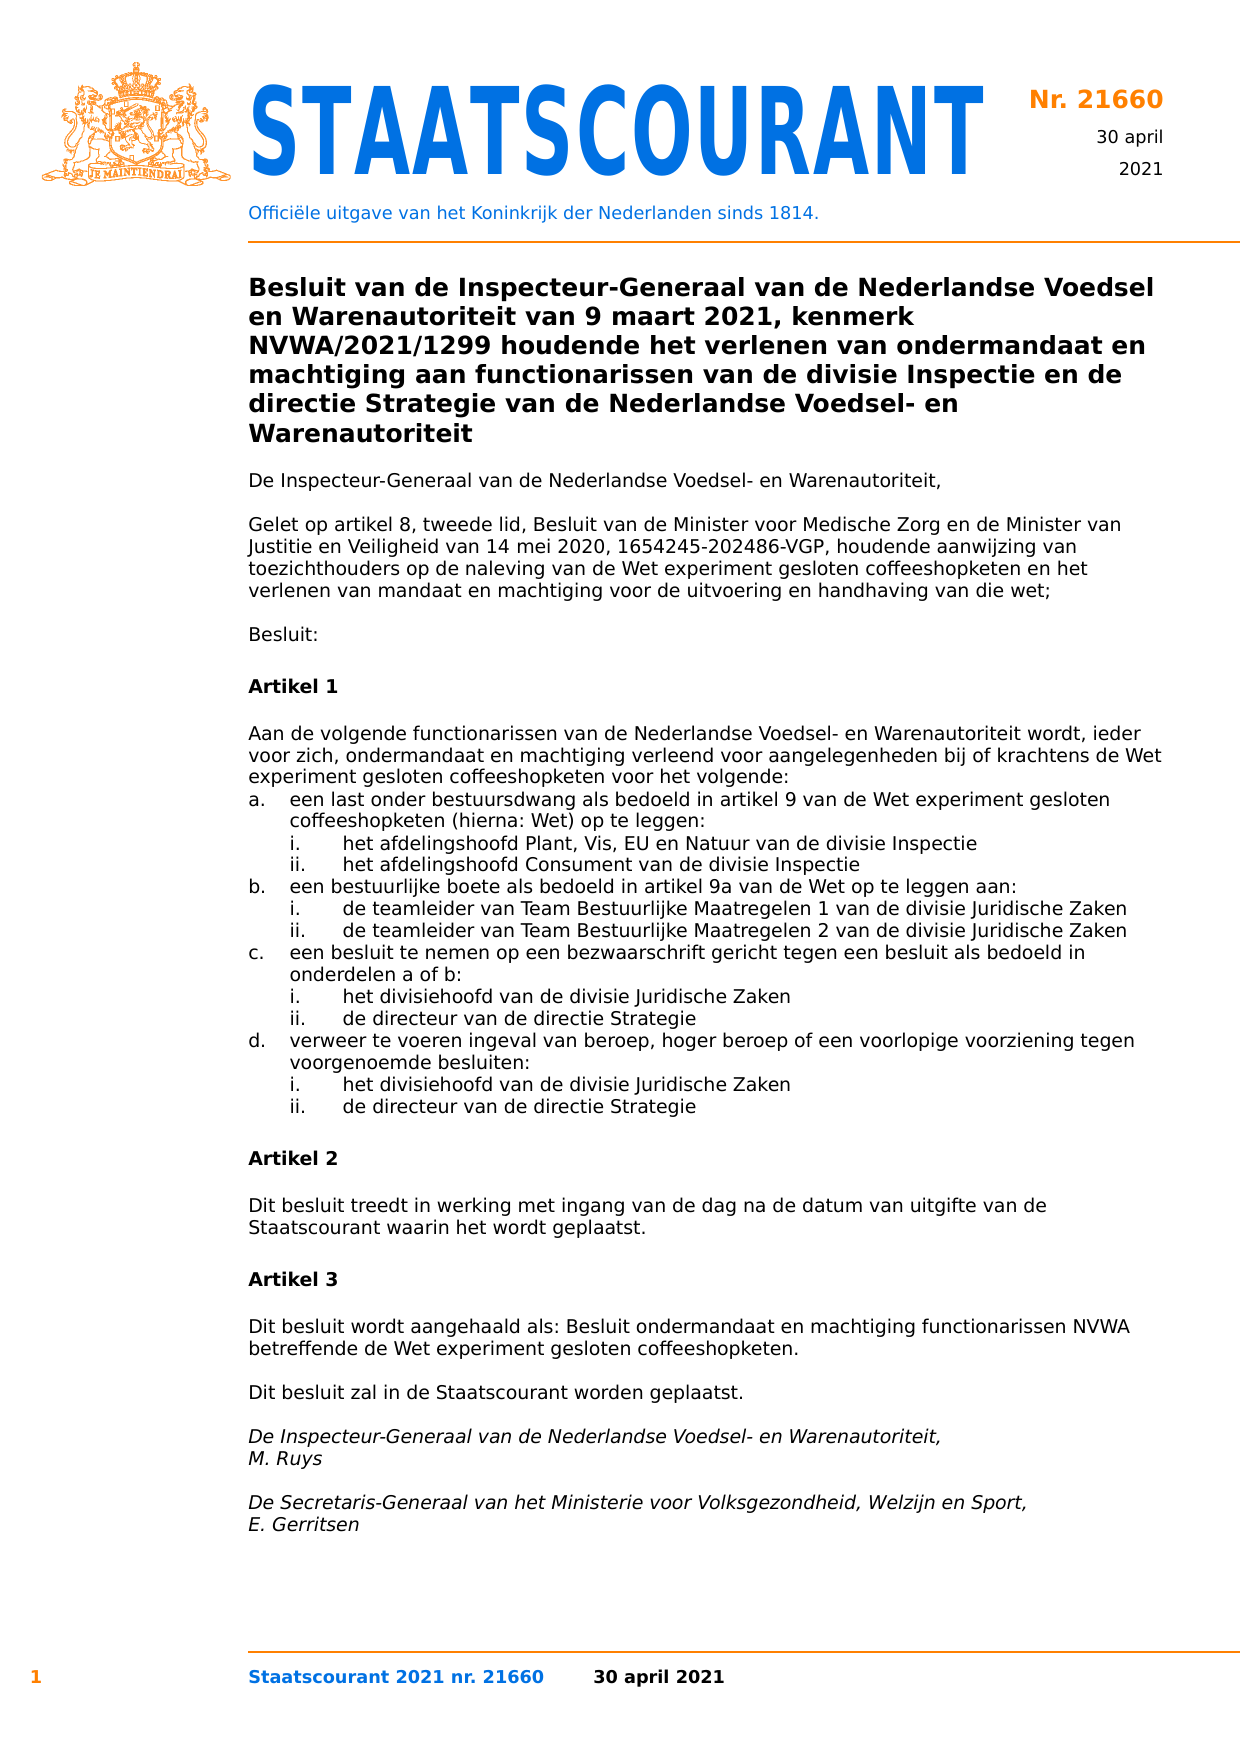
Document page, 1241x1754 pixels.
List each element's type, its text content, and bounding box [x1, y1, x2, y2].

text b. een bestuurlijke boete als bedoeld in artikel 9a van de Wet op te leggen aan: [248, 876, 1163, 898]
text De Secretaris-Generaal van het Ministerie voor Volksgezondheid, Welzijn en Sport, E. Gerritsen [248, 1492, 1163, 1536]
text De Inspecteur-Generaal van de Nederlandse Voedsel- en Warenautoriteit, [248, 470, 1163, 492]
table_header [25, 62, 248, 241]
text ii. het afdelingshoofd Consument van de divisie Inspectie [289, 854, 1163, 876]
text ii. de directeur van de directie Strategie [289, 1096, 1163, 1118]
text Besluit: [248, 623, 1163, 646]
subtitle Besluit van de Inspecteur-Generaal van de Nederlandse Voedsel en Warenautoriteit van 9 maart 2021, kenmerk NVWA/2021/1299 houdende het verlenen van ondermandaat en machtiging aan functionarissen van de divisie Inspectie en de directie Strategie van de Nederlandse Voedsel- en Warenautoriteit [248, 273, 1163, 448]
text c. een besluit te nemen op een bezwaarschrift gericht tegen een besluit als bedoeld in onderdelen a of b: [248, 942, 1163, 986]
table_cell 30 april [998, 121, 1240, 153]
text Dit besluit zal in de Staatscourant worden geplaatst. [248, 1382, 1163, 1404]
picture [41, 62, 231, 186]
text ii. de directeur van de directie Strategie [289, 1008, 1163, 1030]
text a. een last onder bestuursdwang als bedoeld in artikel 9 van de Wet experiment gesloten coffeeshopketen (hierna: Wet) op te leggen: [248, 788, 1163, 832]
text i. het divisiehoofd van de divisie Juridische Zaken [289, 986, 1163, 1008]
text Dit besluit treedt in werking met ingang van de dag na de datum van uitgifte van de Staatscourant waarin het wordt geplaatst. [248, 1195, 1163, 1239]
text Aan de volgende functionarissen van de Nederlandse Voedsel- en Warenautoriteit wordt, ieder voor zich, ondermandaat en machtiging verleend voor aangelegenheden bij of krachtens de Wet experiment gesloten coffeeshopketen voor het volgende: [248, 722, 1163, 788]
subtitle Artikel 3 [248, 1269, 1163, 1291]
table_header STAATSCOURANT [248, 62, 998, 203]
text Dit besluit wordt aangehaald als: Besluit ondermandaat en machtiging functionarissen NVWA betreffende de Wet experiment gesloten coffeeshopketen. [248, 1316, 1163, 1360]
text Gelet op artikel 8, tweede lid, Besluit van de Minister voor Medische Zorg en de Minister van Justitie en Veiligheid van 14 mei 2020, 1654245-202486-VGP, houdende aanwijzing van toezichthouders op de naleving van de Wet experiment gesloten coffeeshopketen en het verlenen van mandaat en machtiging voor de uitvoering en handhaving van die wet; [248, 514, 1163, 602]
subtitle Artikel 1 [248, 676, 1163, 697]
text i. het afdelingshoofd Plant, Vis, EU en Natuur van de divisie Inspectie [289, 832, 1163, 854]
text i. de teamleider van Team Bestuurlijke Maatregelen 1 van de divisie Juridische Zaken [289, 898, 1163, 920]
table_cell 2021 [998, 153, 1240, 203]
table_header Nr. 21660 [998, 62, 1240, 121]
subtitle Artikel 2 [248, 1148, 1163, 1170]
text De Inspecteur-Generaal van de Nederlandse Voedsel- en Warenautoriteit, M. Ruys [248, 1426, 1163, 1470]
text d. verweer te voeren ingeval van beroep, hoger beroep of een voorlopige voorziening tegen voorgenoemde besluiten: [248, 1030, 1163, 1074]
text i. het divisiehoofd van de divisie Juridische Zaken [289, 1074, 1163, 1096]
table_cell Officiële uitgave van het Koninkrijk der Nederlanden sinds 1814. [248, 203, 1240, 241]
text ii. de teamleider van Team Bestuurlijke Maatregelen 2 van de divisie Juridische Zaken [289, 920, 1163, 942]
